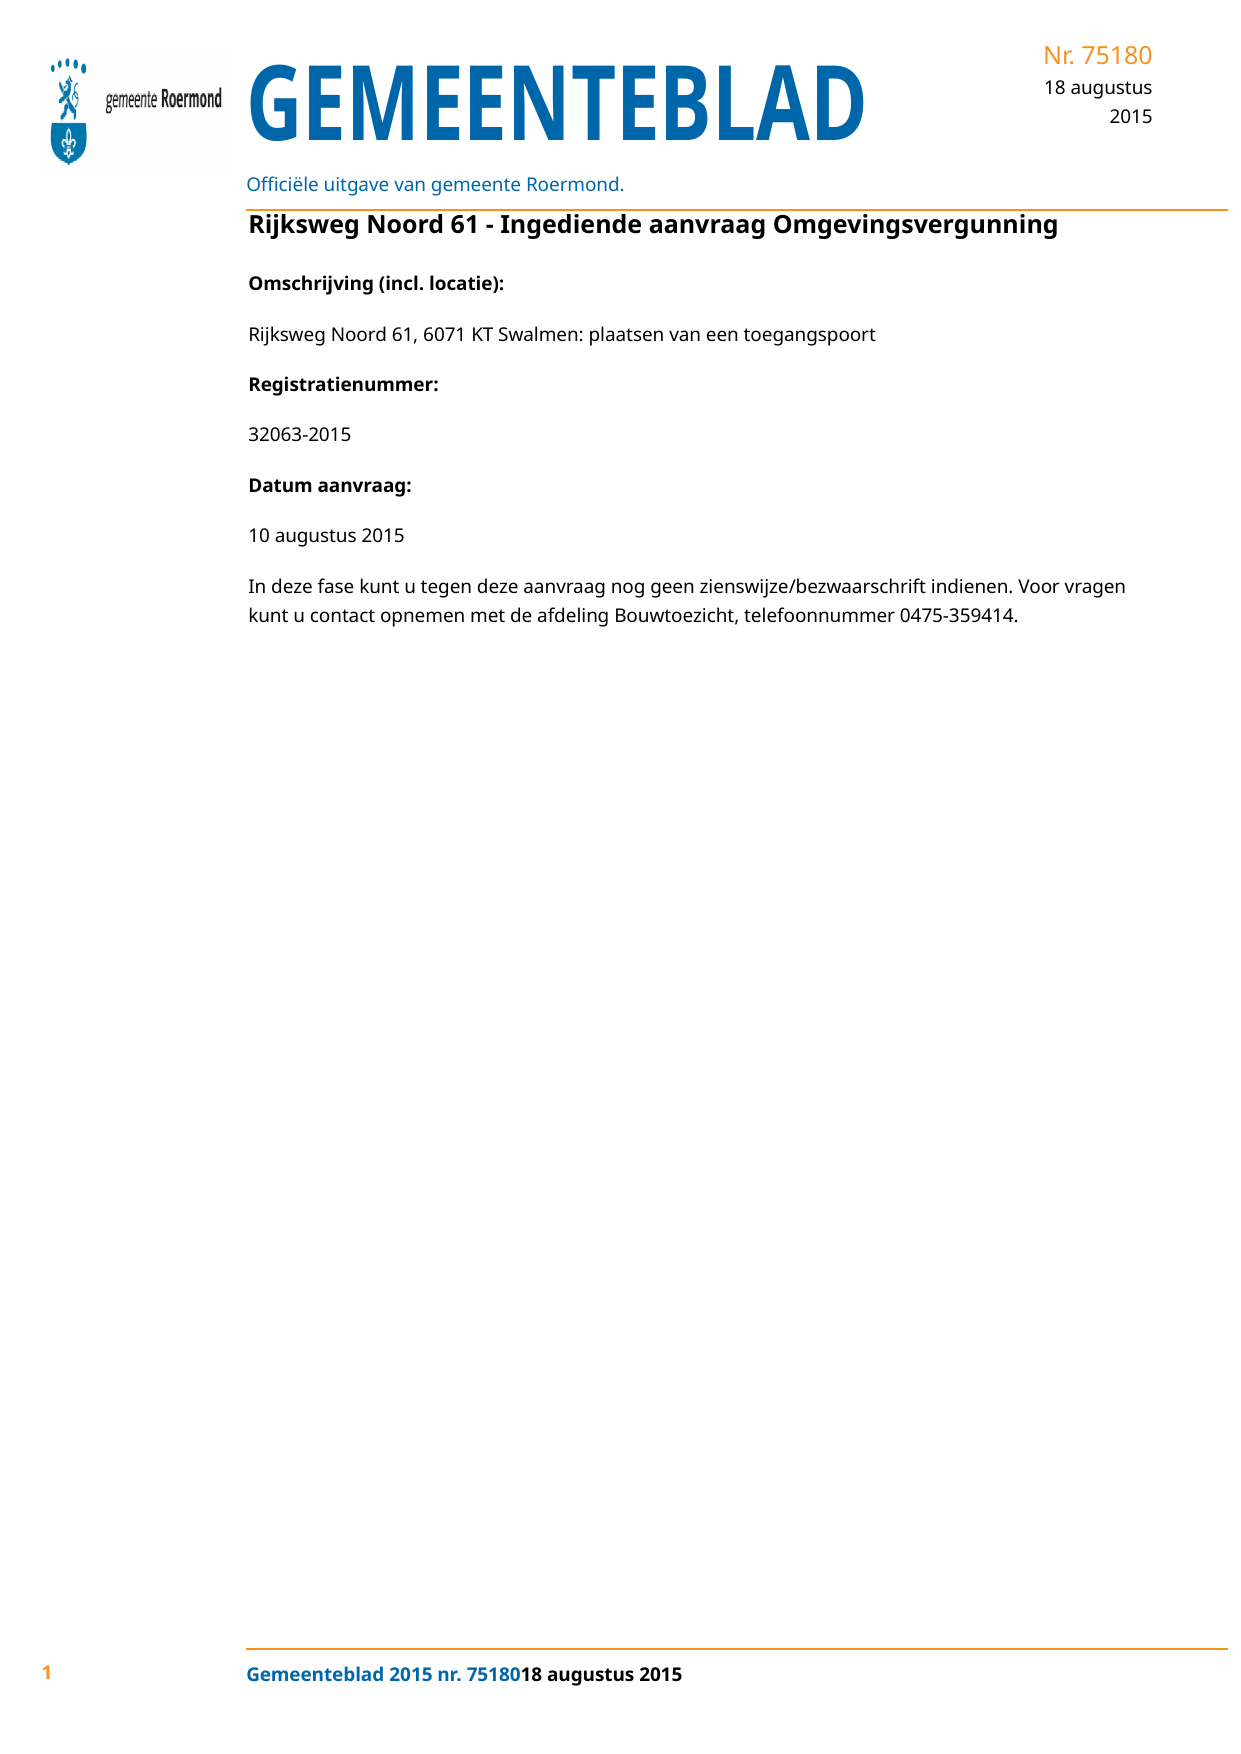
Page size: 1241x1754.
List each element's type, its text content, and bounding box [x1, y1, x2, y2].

text Omschrijving (incl. locatie): [248, 270, 1152, 296]
picture [41, 47, 231, 172]
text 32063-2015 [248, 422, 1152, 447]
text Registratienummer: [248, 371, 1152, 397]
text Rijksweg Noord 61 - Ingediende aanvraag Omgevingsvergunning [248, 211, 1152, 241]
text 10 augustus 2015 [248, 522, 1152, 548]
text Datum aanvraag: [248, 472, 1152, 498]
text In deze fase kunt u tegen deze aanvraag nog geen zienswijze/bezwaarschrift indienen. Voor vragen kunt u contact opnemen met de afdeling Bouwtoezicht, telefoonnummer 0475-359414. [248, 573, 1152, 628]
text Rijksweg Noord 61, 6071 KT Swalmen: plaatsen van een toegangspoort [248, 321, 1152, 346]
